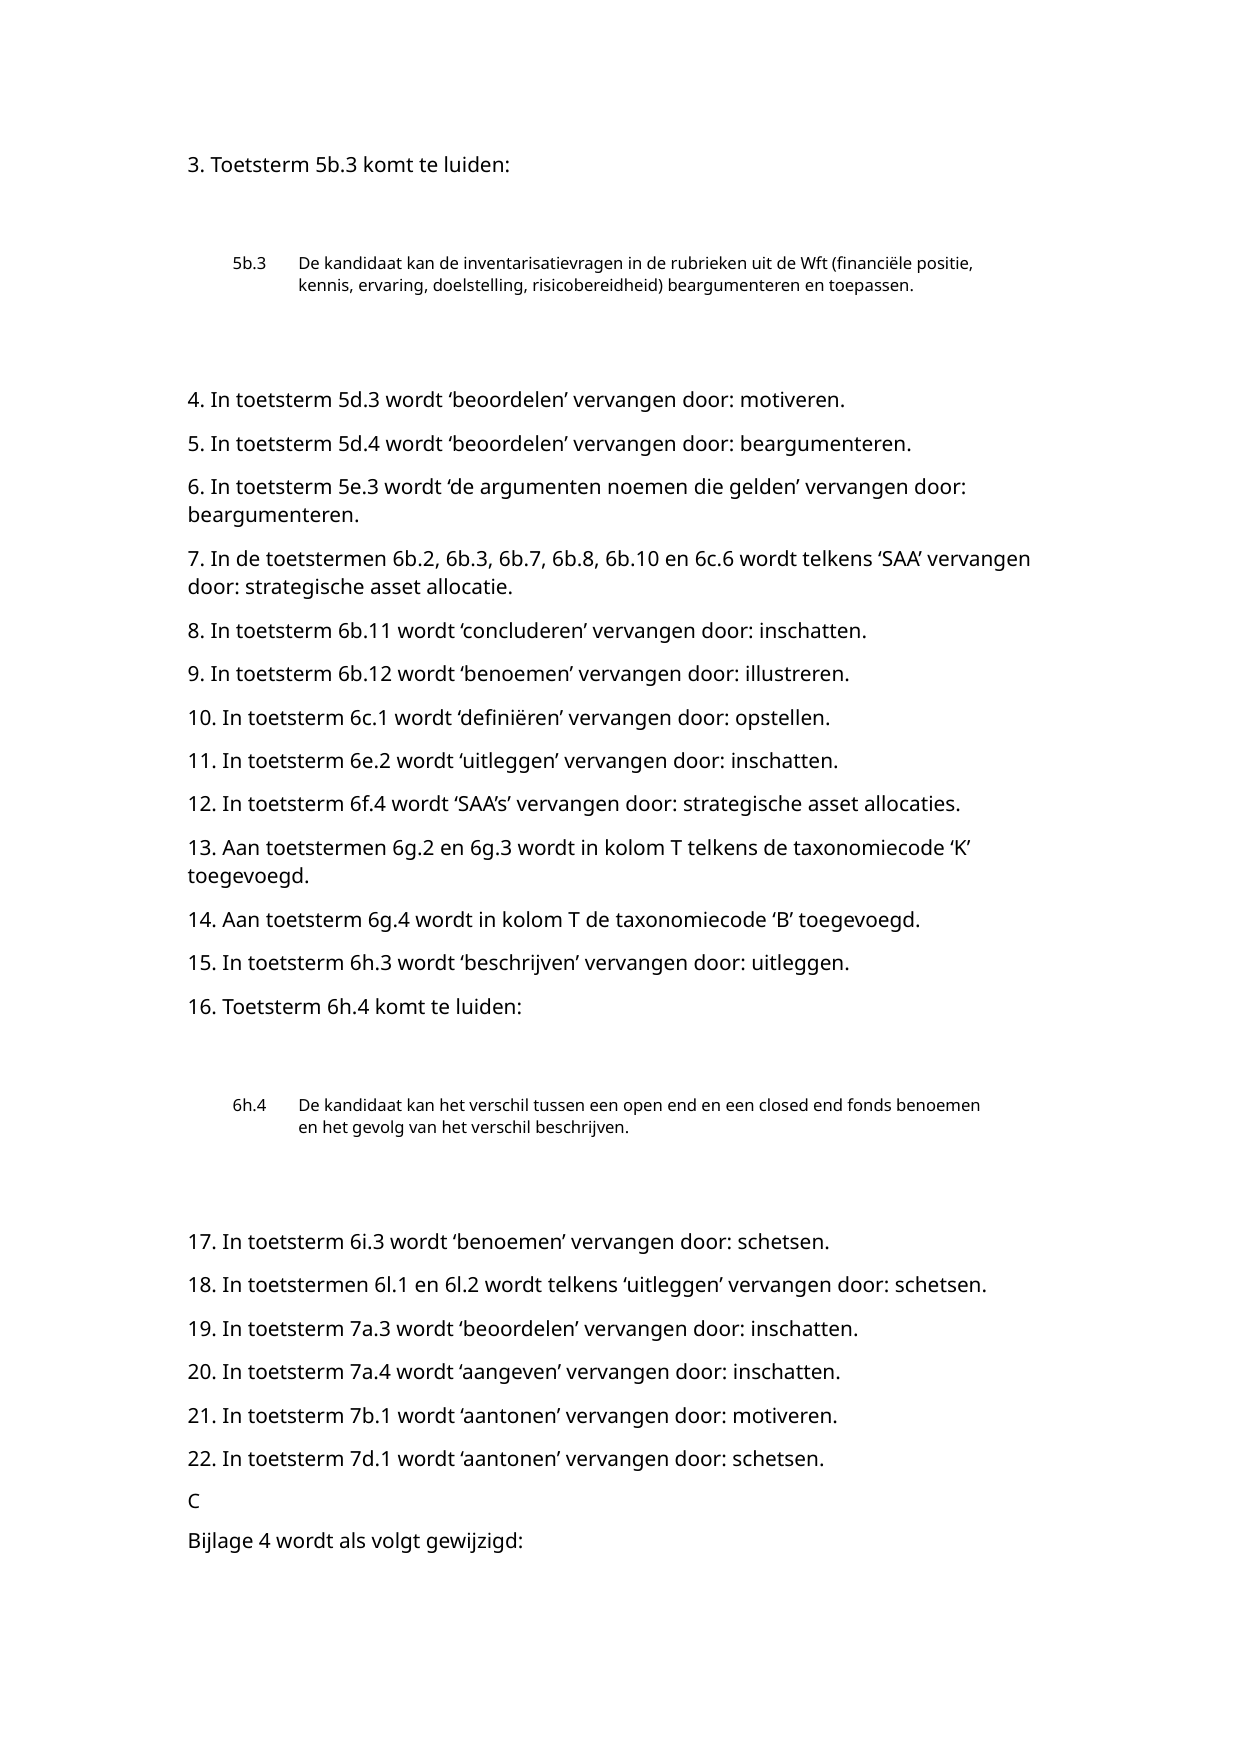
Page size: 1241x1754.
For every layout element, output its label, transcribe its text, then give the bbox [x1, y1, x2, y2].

text 13. Aan toetstermen 6g.2 en 6g.3 wordt in kolom T telkens de taxonomiecode ‘K’ toegevoegd. [187, 833, 1053, 890]
text Bijlage 4 wordt als volgt gewijzigd: [187, 1526, 1053, 1555]
table_header [995, 251, 1053, 327]
text 11. In toetsterm 6e.2 wordt ‘uitleggen’ vervangen door: inschatten. [187, 746, 1053, 774]
text 8. In toetsterm 6b.11 wordt ‘concluderen’ vervangen door: inschatten. [187, 616, 1053, 644]
text 21. In toetsterm 7b.1 wordt ‘aantonen’ vervangen door: motiveren. [187, 1401, 1053, 1429]
text C [187, 1488, 1053, 1514]
text 19. In toetsterm 7a.3 wordt ‘beoordelen’ vervangen door: inschatten. [187, 1314, 1053, 1342]
text 16. Toetsterm 6h.4 komt te luiden: [187, 992, 1053, 1020]
text 6. In toetsterm 5e.3 wordt ‘de argumenten noemen die gelden’ vervangen door: beargumenteren. [187, 472, 1053, 529]
text 9. In toetsterm 6b.12 wordt ‘benoemen’ vervangen door: illustreren. [187, 659, 1053, 688]
text 5. In toetsterm 5d.4 wordt ‘beoordelen’ vervangen door: beargumenteren. [187, 429, 1053, 457]
text 15. In toetsterm 6h.3 wordt ‘beschrijven’ vervangen door: uitleggen. [187, 948, 1053, 977]
text 22. In toetsterm 7d.1 wordt ‘aantonen’ vervangen door: schetsen. [187, 1444, 1053, 1473]
text 7. In de toetstermen 6b.2, 6b.3, 6b.7, 6b.8, 6b.10 en 6c.6 wordt telkens ‘SAA’ vervangen door: strategische asset allocatie. [187, 544, 1053, 601]
table_header [995, 1093, 1053, 1168]
text 18. In toetstermen 6l.1 en 6l.2 wordt telkens ‘uitleggen’ vervangen door: schetsen. [187, 1270, 1053, 1299]
text 12. In toetsterm 6f.4 wordt ‘SAA’s’ vervangen door: strategische asset allocaties. [187, 789, 1053, 818]
table_header De kandidaat kan het verschil tussen een open end en een closed end fonds benoemen en het gevolg van het verschil beschrijven. [298, 1093, 995, 1168]
table_header 6h.4 [233, 1093, 298, 1168]
text 3. Toetsterm 5b.3 komt te luiden: [187, 150, 1053, 178]
table_header 5b.3 [233, 251, 298, 327]
text 20. In toetsterm 7a.4 wordt ‘aangeven’ vervangen door: inschatten. [187, 1357, 1053, 1386]
text 14. Aan toetsterm 6g.4 wordt in kolom T de taxonomiecode ‘B’ toegevoegd. [187, 905, 1053, 933]
text 17. In toetsterm 6i.3 wordt ‘benoemen’ vervangen door: schetsen. [187, 1227, 1053, 1255]
table_header De kandidaat kan de inventarisatievragen in de rubrieken uit de Wft (financiële positie, kennis, ervaring, doelstelling, risicobereidheid) beargumenteren en toepassen. [298, 251, 995, 327]
text 10. In toetsterm 6c.1 wordt ‘definiëren’ vervangen door: opstellen. [187, 703, 1053, 731]
text 4. In toetsterm 5d.3 wordt ‘beoordelen’ vervangen door: motiveren. [187, 385, 1053, 414]
